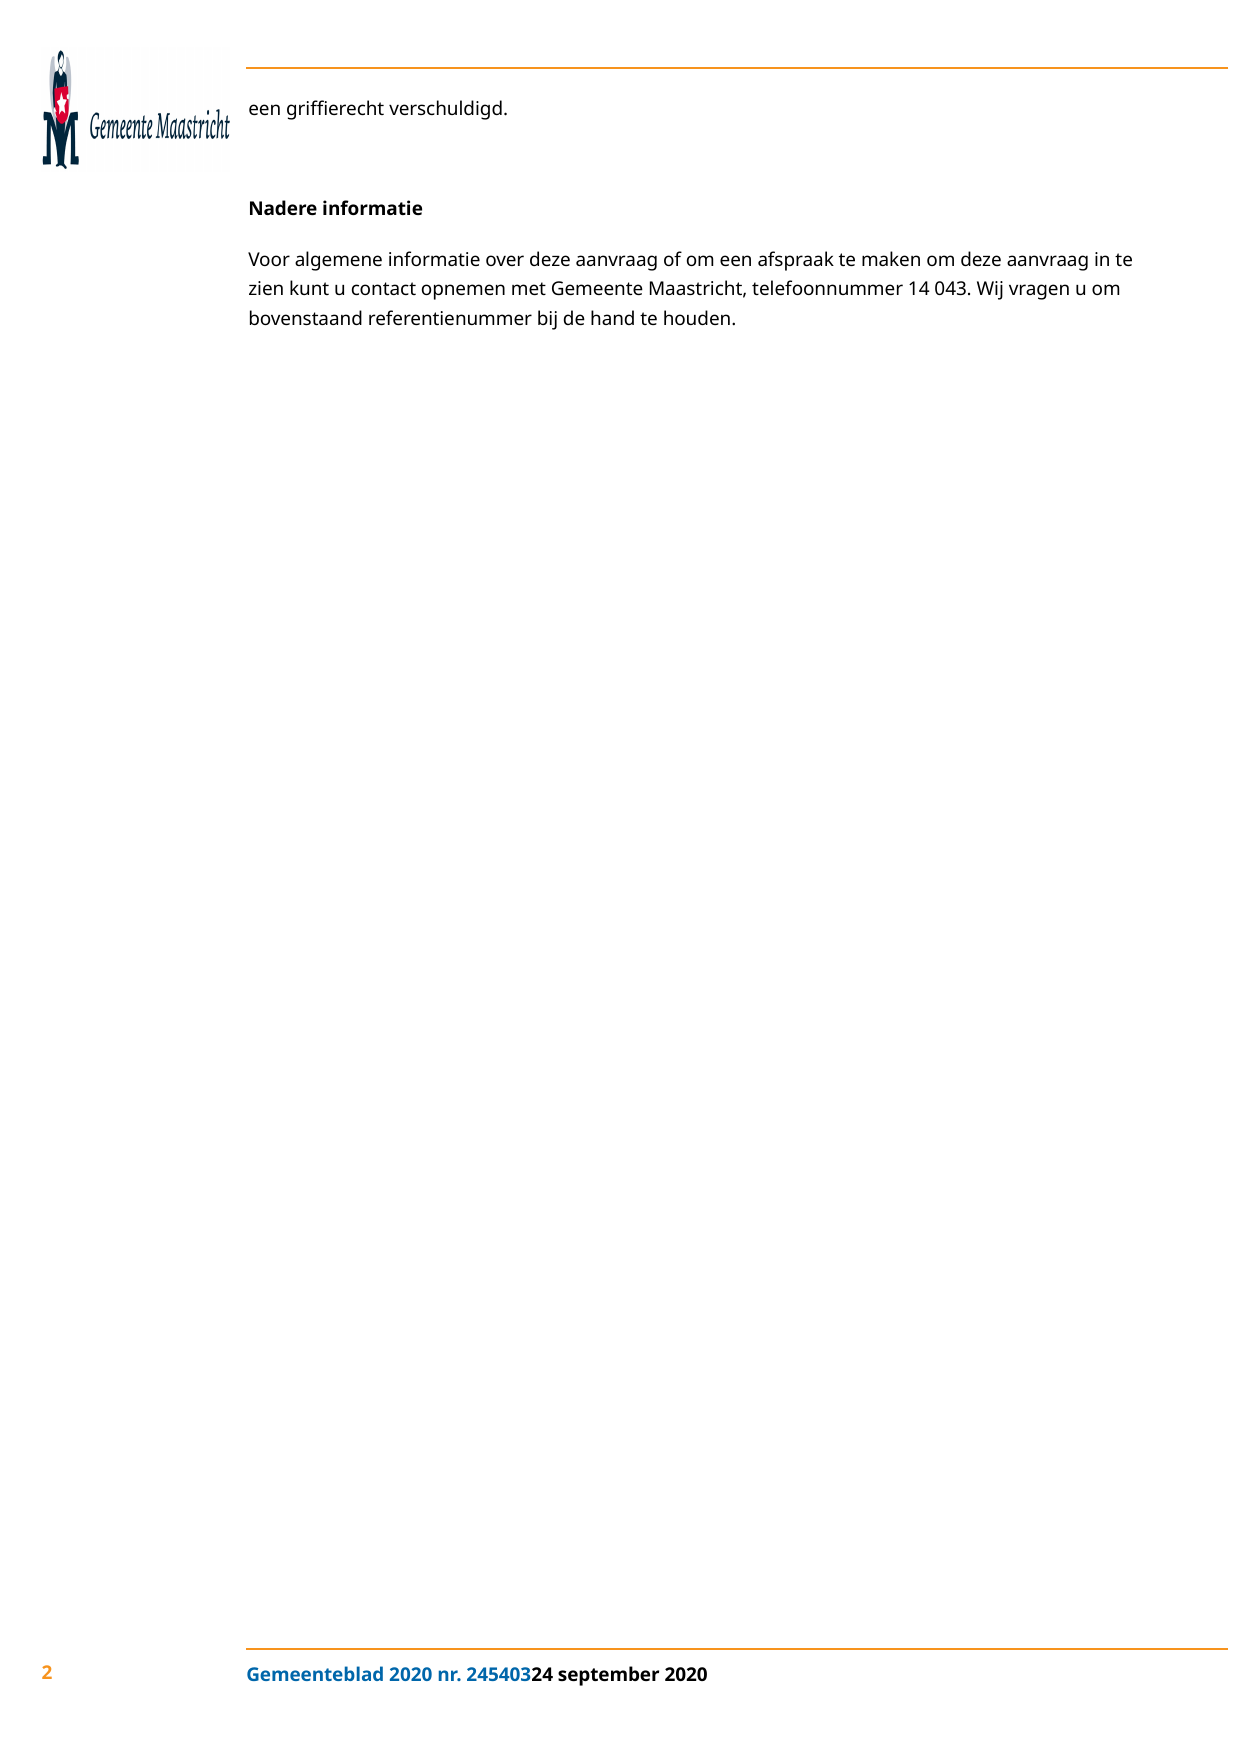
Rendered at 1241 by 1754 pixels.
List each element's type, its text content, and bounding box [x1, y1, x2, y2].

text Voor algemene informatie over deze aanvraag of om een afspraak te maken om deze aanvraag in te zien kunt u contact opnemen met Gemeente Maastricht, telefoonnummer 14 043. Wij vragen u om bovenstaand referentienummer bij de hand te houden. [248, 246, 1152, 331]
text een griffierecht verschuldigd. [248, 95, 1152, 121]
picture [41, 47, 231, 172]
text Nadere informatie [248, 196, 1152, 221]
